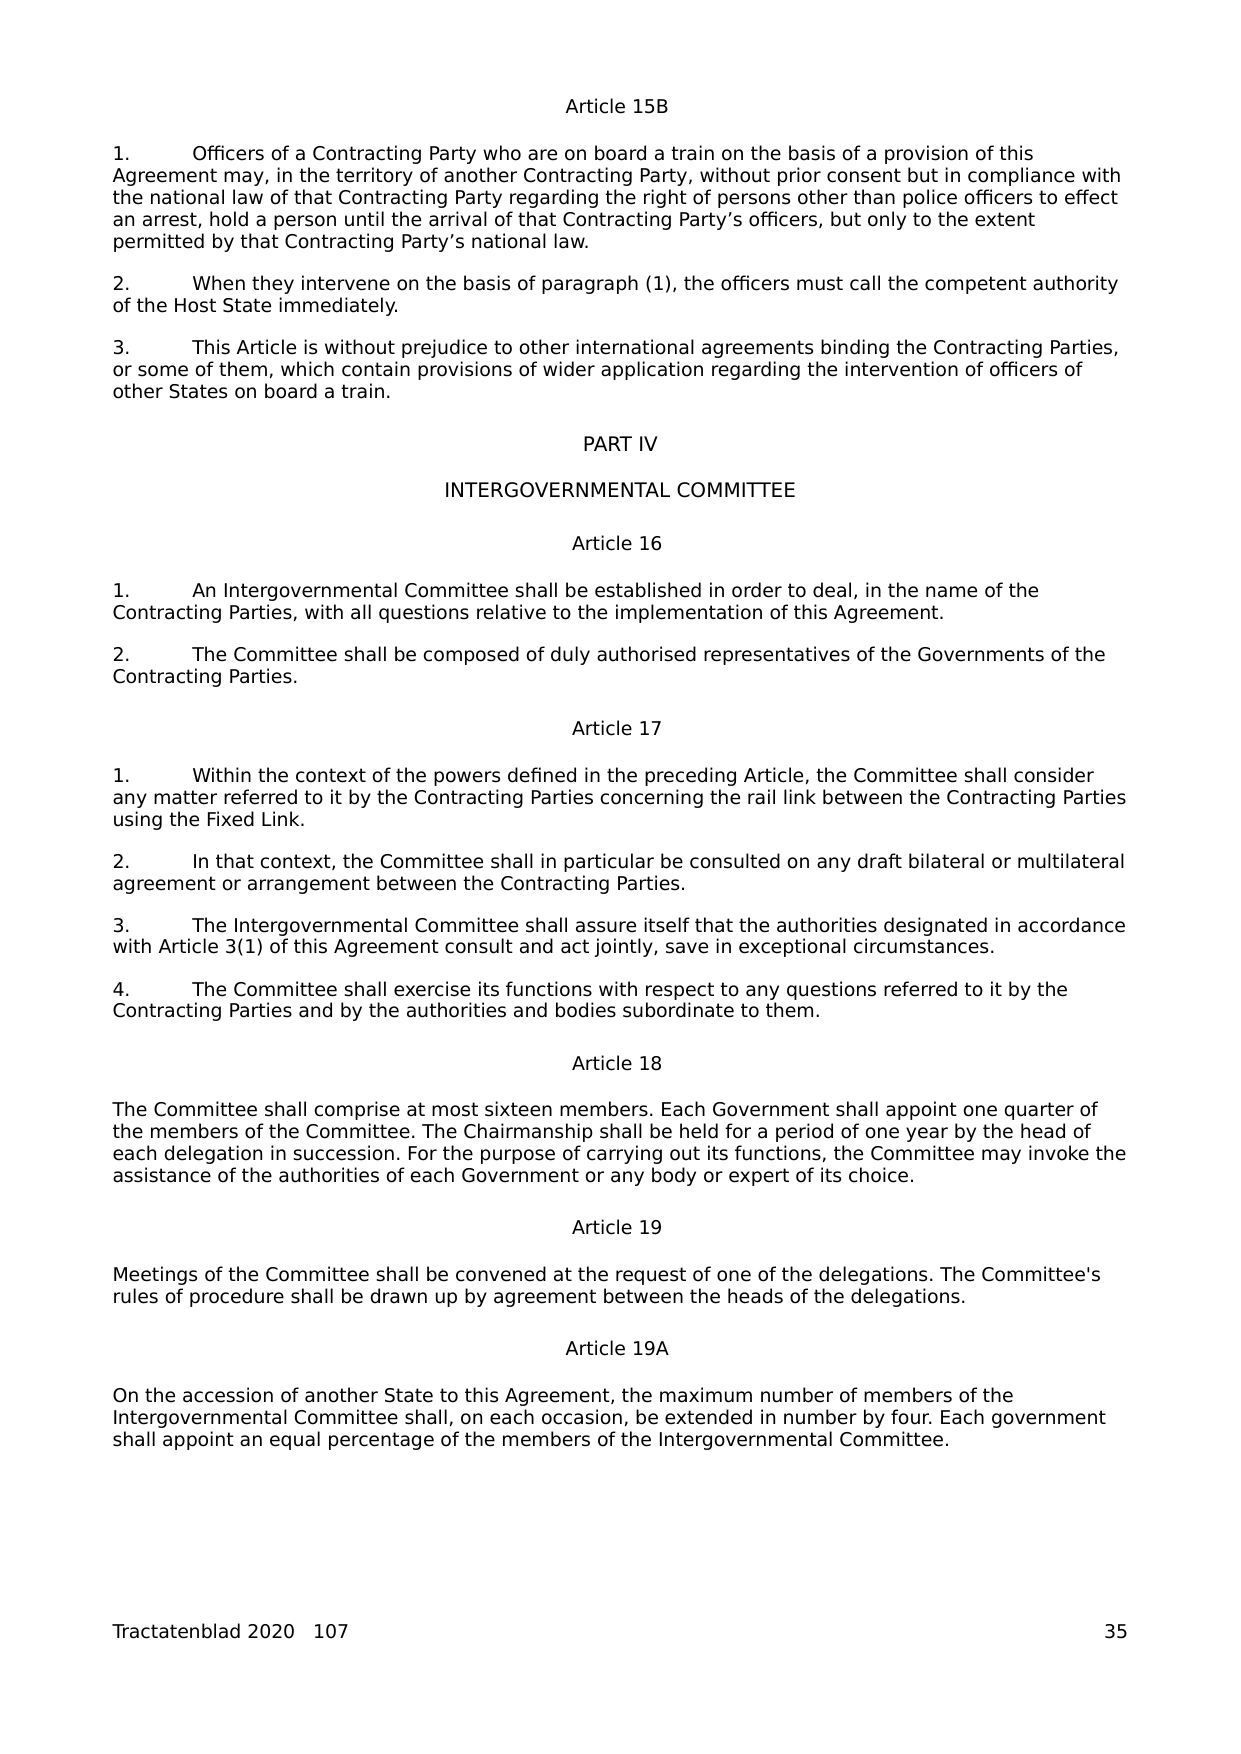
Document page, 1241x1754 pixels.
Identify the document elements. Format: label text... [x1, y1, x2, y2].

text On the accession of another State to this Agreement, the maximum number of members of the Intergovernmental Committee shall, on each occasion, be extended in number by four. Each government shall appoint an equal percentage of the members of the Intergovernmental Committee. [112, 1385, 1128, 1451]
text 1. An Intergovernmental Committee shall be established in order to deal, in the name of the Contracting Parties, with all questions relative to the implementation of this Agreement. [112, 580, 1128, 624]
subtitle Article 19 [112, 1217, 1128, 1239]
subtitle Article 17 [112, 718, 1128, 739]
subtitle Article 15B [112, 96, 1128, 118]
text 2. The Committee shall be composed of duly authorised representatives of the Governments of the Contracting Parties. [112, 644, 1128, 688]
text Meetings of the Committee shall be convened at the request of one of the delegations. The Committee's rules of procedure shall be drawn up by agreement between the heads of the delegations. [112, 1264, 1128, 1308]
text 1. Officers of a Contracting Party who are on board a train on the basis of a provision of this Agreement may, in the territory of another Contracting Party, without prior consent but in compliance with the national law of that Contracting Party regarding the right of persons other than police officers to effect an arrest, hold a person until the arrival of that Contracting Party’s officers, but only to the extent permitted by that Contracting Party’s national law. [112, 143, 1128, 253]
text 1. Within the context of the powers defined in the preceding Article, the Committee shall consider any matter referred to it by the Contracting Parties concerning the rail link between the Contracting Parties using the Fixed Link. [112, 764, 1128, 831]
text 4. The Committee shall exercise its functions with respect to any questions referred to it by the Contracting Parties and by the authorities and bodies subordinate to them. [112, 978, 1128, 1022]
text 3. The Intergovernmental Committee shall assure itself that the authorities designated in accordance with Article 3(1) of this Agreement consult and act jointly, save in exceptional circumstances. [112, 914, 1128, 958]
subtitle Article 19A [112, 1338, 1128, 1360]
subtitle PART IV INTERGOVERNMENTAL COMMITTEE [112, 433, 1128, 503]
text 2. When they intervene on the basis of paragraph (1), the officers must call the competent authority of the Host State immediately. [112, 273, 1128, 317]
text The Committee shall comprise at most sixteen members. Each Government shall appoint one quarter of the members of the Committee. The Chairmanship shall be held for a period of one year by the head of each delegation in succession. For the purpose of carrying out its functions, the Committee may invoke the assistance of the authorities of each Government or any body or expert of its choice. [112, 1099, 1128, 1187]
subtitle Article 18 [112, 1052, 1128, 1074]
text 3. This Article is without prejudice to other international agreements binding the Contracting Parties, or some of them, which contain provisions of wider application regarding the intervention of officers of other States on board a train. [112, 337, 1128, 403]
subtitle Article 16 [112, 533, 1128, 555]
text 2. In that context, the Committee shall in particular be consulted on any draft bilateral or multilateral agreement or arrangement between the Contracting Parties. [112, 851, 1128, 894]
